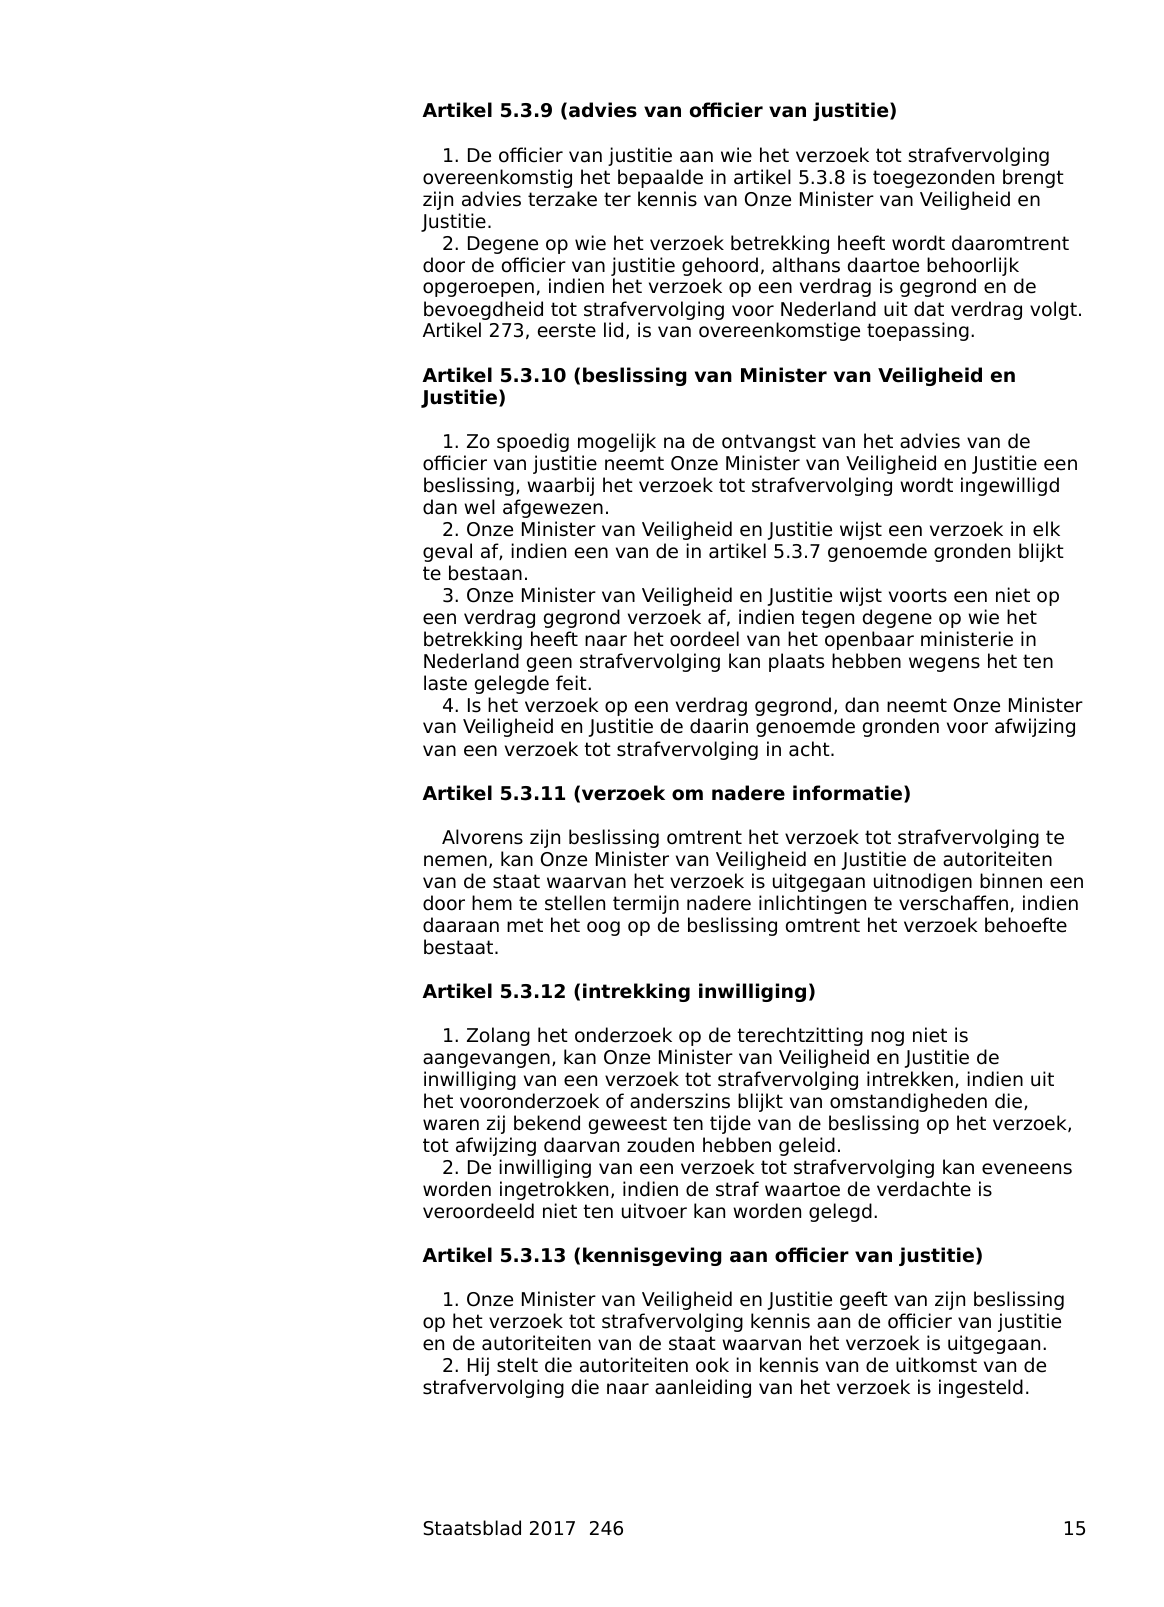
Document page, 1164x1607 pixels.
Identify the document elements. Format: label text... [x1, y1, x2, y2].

text 2. Degene op wie het verzoek betrekking heeft wordt daaromtrent door de officier van justitie gehoord, althans daartoe behoorlijk opgeroepen, indien het verzoek op een verdrag is gegrond en de bevoegdheid tot strafvervolging voor Nederland uit dat verdrag volgt. Artikel 273, eerste lid, is van overeenkomstige toepassing. [422, 232, 1087, 342]
text 1. De officier van justitie aan wie het verzoek tot strafvervolging overeenkomstig het bepaalde in artikel 5.3.8 is toegezonden brengt zijn advies terzake ter kennis van Onze Minister van Veiligheid en Justitie. [422, 144, 1087, 232]
text 2. Onze Minister van Veiligheid en Justitie wijst een verzoek in elk geval af, indien een van de in artikel 5.3.7 genoemde gronden blijkt te bestaan. [422, 519, 1087, 584]
text 1. Zolang het onderzoek op de terechtzitting nog niet is aangevangen, kan Onze Minister van Veiligheid en Justitie de inwilliging van een verzoek tot strafvervolging intrekken, indien uit het vooronderzoek of anderszins blijkt van omstandigheden die, waren zij bekend geweest ten tijde van de beslissing op het verzoek, tot afwijzing daarvan zouden hebben geleid. [422, 1025, 1087, 1157]
text 2. Hij stelt die autoriteiten ook in kennis van de uitkomst van de strafvervolging die naar aanleiding van het verzoek is ingesteld. [422, 1355, 1087, 1399]
text 3. Onze Minister van Veiligheid en Justitie wijst voorts een niet op een verdrag gegrond verzoek af, indien tegen degene op wie het betrekking heeft naar het oordeel van het openbaar ministerie in Nederland geen strafvervolging kan plaats hebben wegens het ten laste gelegde feit. [422, 584, 1087, 694]
text 2. De inwilliging van een verzoek tot strafvervolging kan eveneens worden ingetrokken, indien de straf waartoe de verdachte is veroordeeld niet ten uitvoer kan worden gelegd. [422, 1157, 1087, 1223]
subtitle Artikel 5.3.13 (kennisgeving aan officier van justitie) [422, 1245, 1087, 1267]
text 1. Onze Minister van Veiligheid en Justitie geeft van zijn beslissing op het verzoek tot strafvervolging kennis aan de officier van justitie en de autoriteiten van de staat waarvan het verzoek is uitgegaan. [422, 1289, 1087, 1355]
text Alvorens zijn beslissing omtrent het verzoek tot strafvervolging te nemen, kan Onze Minister van Veiligheid en Justitie de autoriteiten van de staat waarvan het verzoek is uitgegaan uitnodigen binnen een door hem te stellen termijn nadere inlichtingen te verschaffen, indien daaraan met het oog op de beslissing omtrent het verzoek behoefte bestaat. [422, 827, 1087, 959]
text 4. Is het verzoek op een verdrag gegrond, dan neemt Onze Minister van Veiligheid en Justitie de daarin genoemde gronden voor afwijzing van een verzoek tot strafvervolging in acht. [422, 694, 1087, 760]
subtitle Artikel 5.3.9 (advies van officier van justitie) [422, 100, 1087, 122]
text 1. Zo spoedig mogelijk na de ontvangst van het advies van de officier van justitie neemt Onze Minister van Veiligheid en Justitie een beslissing, waarbij het verzoek tot strafvervolging wordt ingewilligd dan wel afgewezen. [422, 431, 1087, 519]
subtitle Artikel 5.3.10 (beslissing van Minister van Veiligheid en Justitie) [422, 364, 1087, 408]
subtitle Artikel 5.3.11 (verzoek om nadere informatie) [422, 783, 1087, 804]
subtitle Artikel 5.3.12 (intrekking inwilliging) [422, 981, 1087, 1003]
